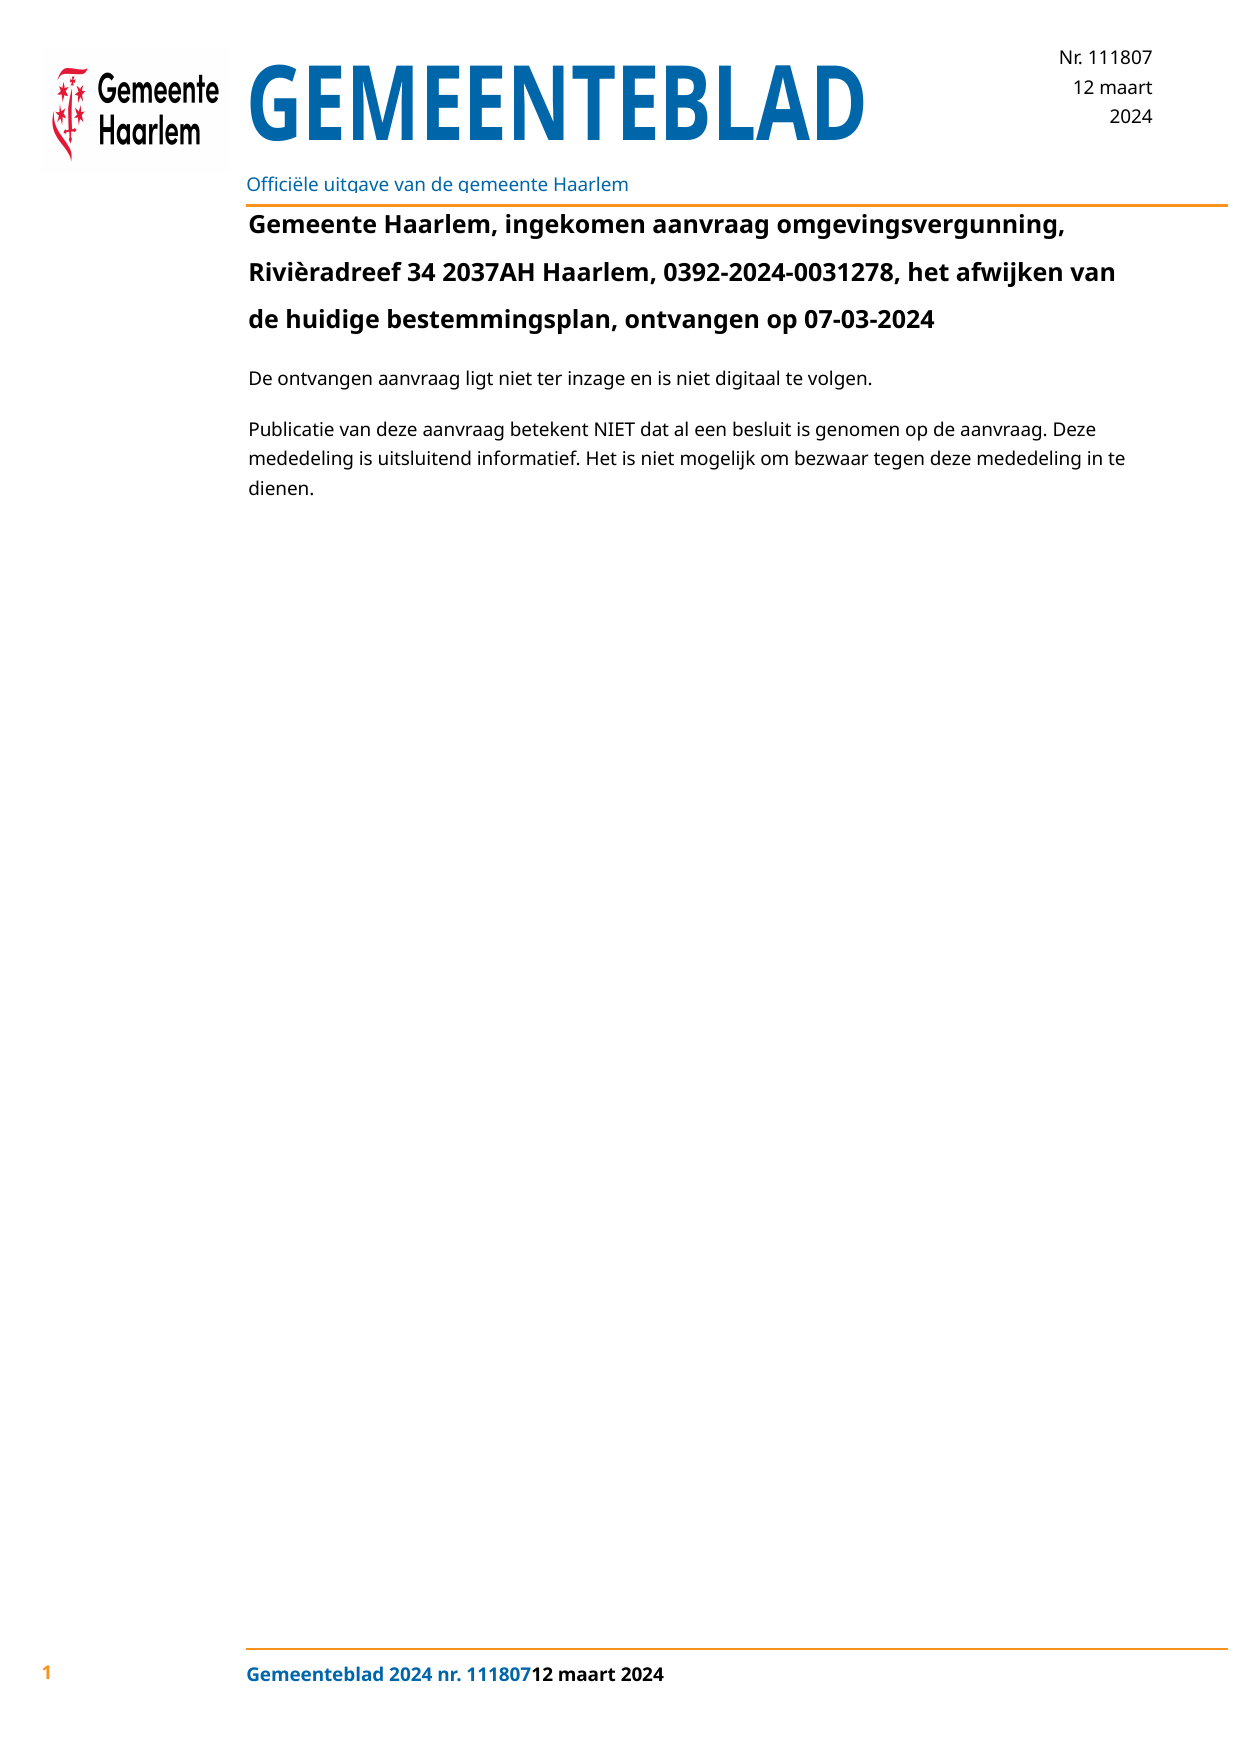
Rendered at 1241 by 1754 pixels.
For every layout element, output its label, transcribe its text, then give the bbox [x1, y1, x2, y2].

text De ontvangen aanvraag ligt niet ter inzage en is niet digitaal te volgen. [248, 366, 1152, 391]
text Publicatie van deze aanvraag betekent NIET dat al een besluit is genomen op de aanvraag. Deze mededeling is uitsluitend informatief. Het is niet mogelijk om bezwaar tegen deze mededeling in te dienen. [248, 416, 1152, 501]
text Gemeente Haarlem, ingekomen aanvraag omgevingsvergunning, Rivièradreef 34 2037AH Haarlem, 0392-2024-0031278, het afwijken van de huidige bestemmingsplan, ontvangen op 07-03-2024 [248, 207, 1152, 336]
picture [41, 47, 231, 172]
